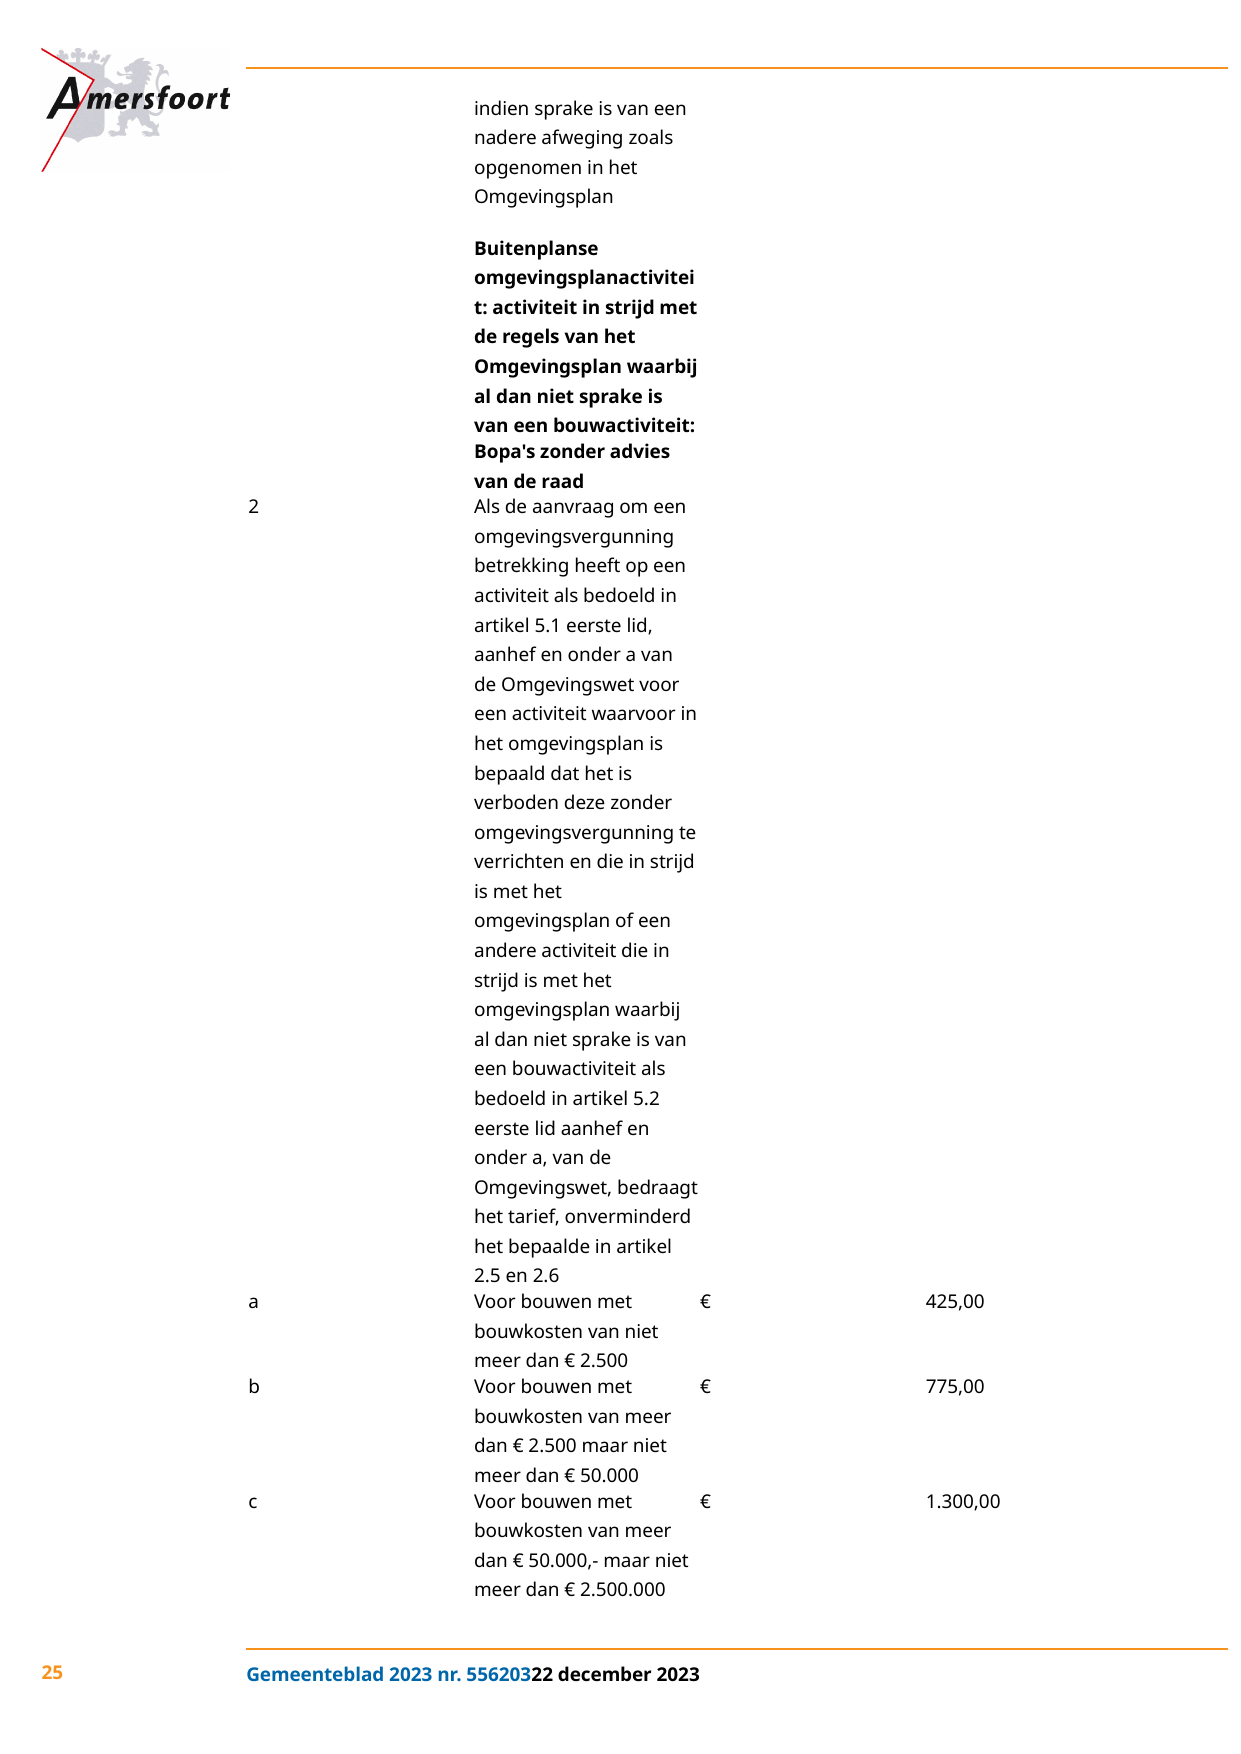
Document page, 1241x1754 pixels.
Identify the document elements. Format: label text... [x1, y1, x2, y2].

table_cell € [700, 1488, 926, 1602]
table_cell Bopa's zonder advies van de raad [474, 438, 700, 493]
table_cell Als de aanvraag om een omgevingsvergunning betrekking heeft op een activiteit als bedoeld in artikel 5.1 eerste lid, aanhef en onder a van de Omgevingswet voor een activiteit waarvoor in het omgevingsplan is bepaald dat het is verboden deze zonder omgevingsvergunning te verrichten en die in strijd is met het omgevingsplan of een andere activiteit die in strijd is met het omgevingsplan waarbij al dan niet sprake is van een bouwactiviteit als bedoeld in artikel 5.2 eerste lid aanhef en onder a, van de Omgevingswet, bedraagt het tarief, onverminderd het bepaalde in artikel 2.5 en 2.6 [474, 494, 700, 1288]
table_cell [700, 95, 926, 209]
table_cell [926, 95, 1152, 209]
table_cell b [248, 1373, 474, 1488]
table_cell Voor bouwen met bouwkosten van meer dan € 50.000,- maar niet meer dan € 2.500.000 [474, 1488, 700, 1602]
table_cell 2 [248, 494, 474, 1288]
table_cell [926, 494, 1152, 1288]
table_cell Buitenplanse omgevingsplanactiviteit: activiteit in strijd met de regels van het Omgevingsplan waarbij al dan niet sprake is van een bouwactiviteit: [474, 235, 700, 438]
table_cell Voor bouwen met bouwkosten van niet meer dan € 2.500 [474, 1289, 700, 1373]
table_cell a [248, 1289, 474, 1373]
table_cell 1.300,00 [926, 1488, 1152, 1602]
table_cell [926, 438, 1152, 493]
table_cell c [248, 1488, 474, 1602]
table_cell € [700, 1289, 926, 1373]
table_cell [700, 209, 926, 235]
table_cell [474, 209, 700, 235]
table_cell € [700, 1373, 926, 1488]
table_cell [926, 235, 1152, 438]
table_cell indien sprake is van een nadere afweging zoals opgenomen in het Omgevingsplan [474, 95, 700, 209]
table_cell 425,00 [926, 1289, 1152, 1373]
table_cell Voor bouwen met bouwkosten van meer dan € 2.500 maar niet meer dan € 50.000 [474, 1373, 700, 1488]
table_cell [926, 209, 1152, 235]
table_cell [700, 235, 926, 438]
table_cell [248, 438, 474, 493]
table_cell [248, 95, 474, 209]
table_cell [248, 209, 474, 235]
table_cell [700, 438, 926, 493]
table_cell [700, 494, 926, 1288]
table_cell [248, 235, 474, 438]
table_cell 775,00 [926, 1373, 1152, 1488]
picture [41, 47, 231, 172]
